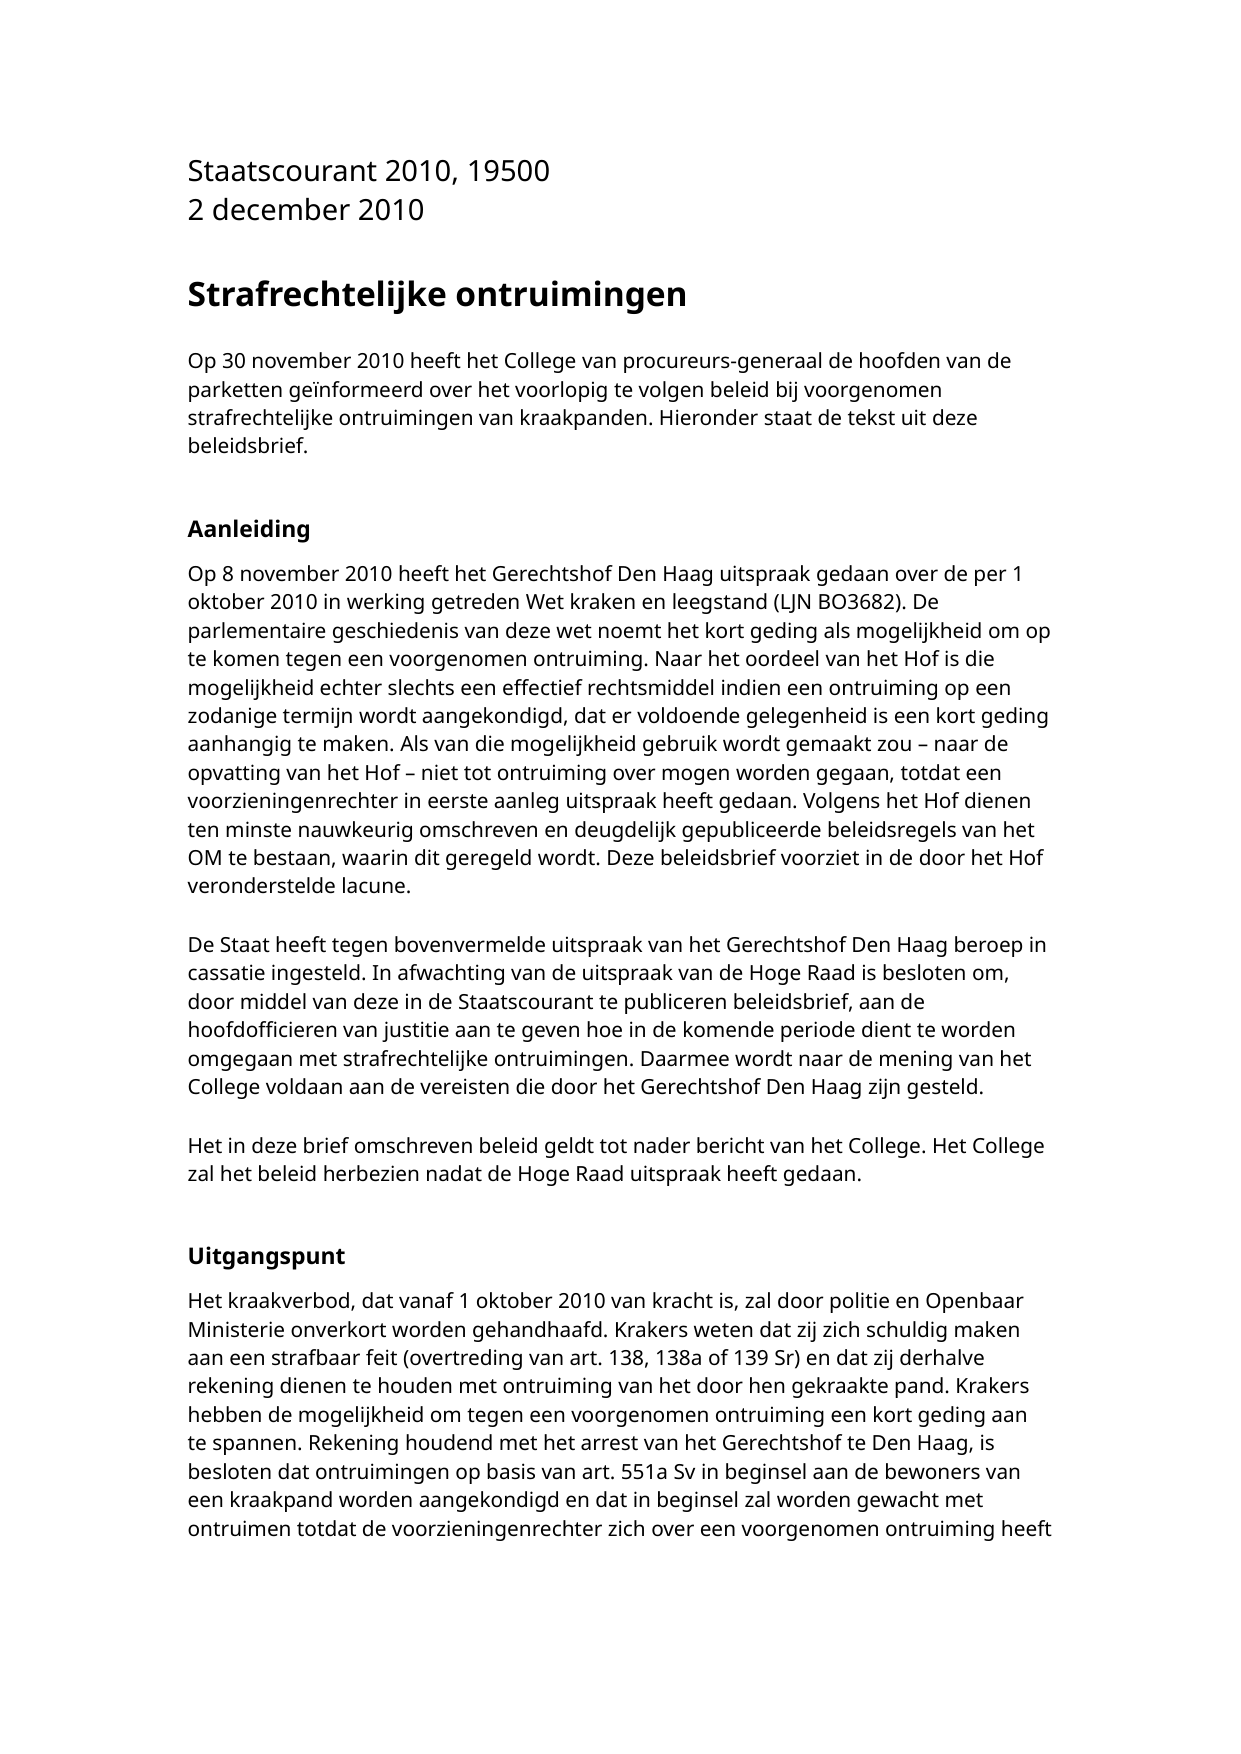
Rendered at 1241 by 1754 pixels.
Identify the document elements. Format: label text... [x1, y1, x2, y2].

text Staatscourant 2010, 19500 [187, 150, 1053, 190]
text 2 december 2010 [187, 190, 1053, 229]
text Op 30 november 2010 heeft het College van procureurs-generaal de hoofden van de parketten geïnformeerd over het voorlopig te volgen beleid bij voorgenomen strafrechtelijke ontruimingen van kraakpanden. Hieronder staat de tekst uit deze beleidsbrief. [187, 346, 1053, 460]
subtitle Aanleiding [187, 513, 1053, 544]
text Het in deze brief omschreven beleid geldt tot nader bericht van het College. Het College zal het beleid herbezien nadat de Hoge Raad uitspraak heeft gedaan. [187, 1131, 1053, 1188]
text De Staat heeft tegen bovenvermelde uitspraak van het Gerechtshof Den Haag beroep in cassatie ingesteld. In afwachting van de uitspraak van de Hoge Raad is besloten om, door middel van deze in de Staatscourant te publiceren beleidsbrief, aan de hoofdofficieren van justitie aan te geven hoe in de komende periode dient te worden omgegaan met strafrechtelijke ontruimingen. Daarmee wordt naar de mening van het College voldaan aan de vereisten die door het Gerechtshof Den Haag zijn gesteld. [187, 930, 1053, 1101]
text Het kraakverbod, dat vanaf 1 oktober 2010 van kracht is, zal door politie en Openbaar Ministerie onverkort worden gehandhaafd. Krakers weten dat zij zich schuldig maken aan een strafbaar feit (overtreding van art. 138, 138a of 139 Sr) en dat zij derhalve rekening dienen te houden met ontruiming van het door hen gekraakte pand. Krakers hebben de mogelijkheid om tegen een voorgenomen ontruiming een kort geding aan te spannen. Rekening houdend met het arrest van het Gerechtshof te Den Haag, is besloten dat ontruimingen op basis van art. 551a Sv in beginsel aan de bewoners van een kraakpand worden aangekondigd en dat in beginsel zal worden gewacht met ontruimen totdat de voorzieningenrechter zich over een voorgenomen ontruiming heeft [187, 1286, 1053, 1542]
subtitle Strafrechtelijke ontruimingen [187, 271, 1053, 316]
subtitle Uitgangspunt [187, 1240, 1053, 1271]
text Op 8 november 2010 heeft het Gerechtshof Den Haag uitspraak gedaan over de per 1 oktober 2010 in werking getreden Wet kraken en leegstand (LJN BO3682). De parlementaire geschiedenis van deze wet noemt het kort geding als mogelijkheid om op te komen tegen een voorgenomen ontruiming. Naar het oordeel van het Hof is die mogelijkheid echter slechts een effectief rechtsmiddel indien een ontruiming op een zodanige termijn wordt aangekondigd, dat er voldoende gelegenheid is een kort geding aanhangig te maken. Als van die mogelijkheid gebruik wordt gemaakt zou – naar de opvatting van het Hof – niet tot ontruiming over mogen worden gegaan, totdat een voorzieningenrechter in eerste aanleg uitspraak heeft gedaan. Volgens het Hof dienen ten minste nauwkeurig omschreven en deugdelijk gepubliceerde beleidsregels van het OM te bestaan, waarin dit geregeld wordt. Deze beleidsbrief voorziet in de door het Hof veronderstelde lacune. [187, 559, 1053, 900]
